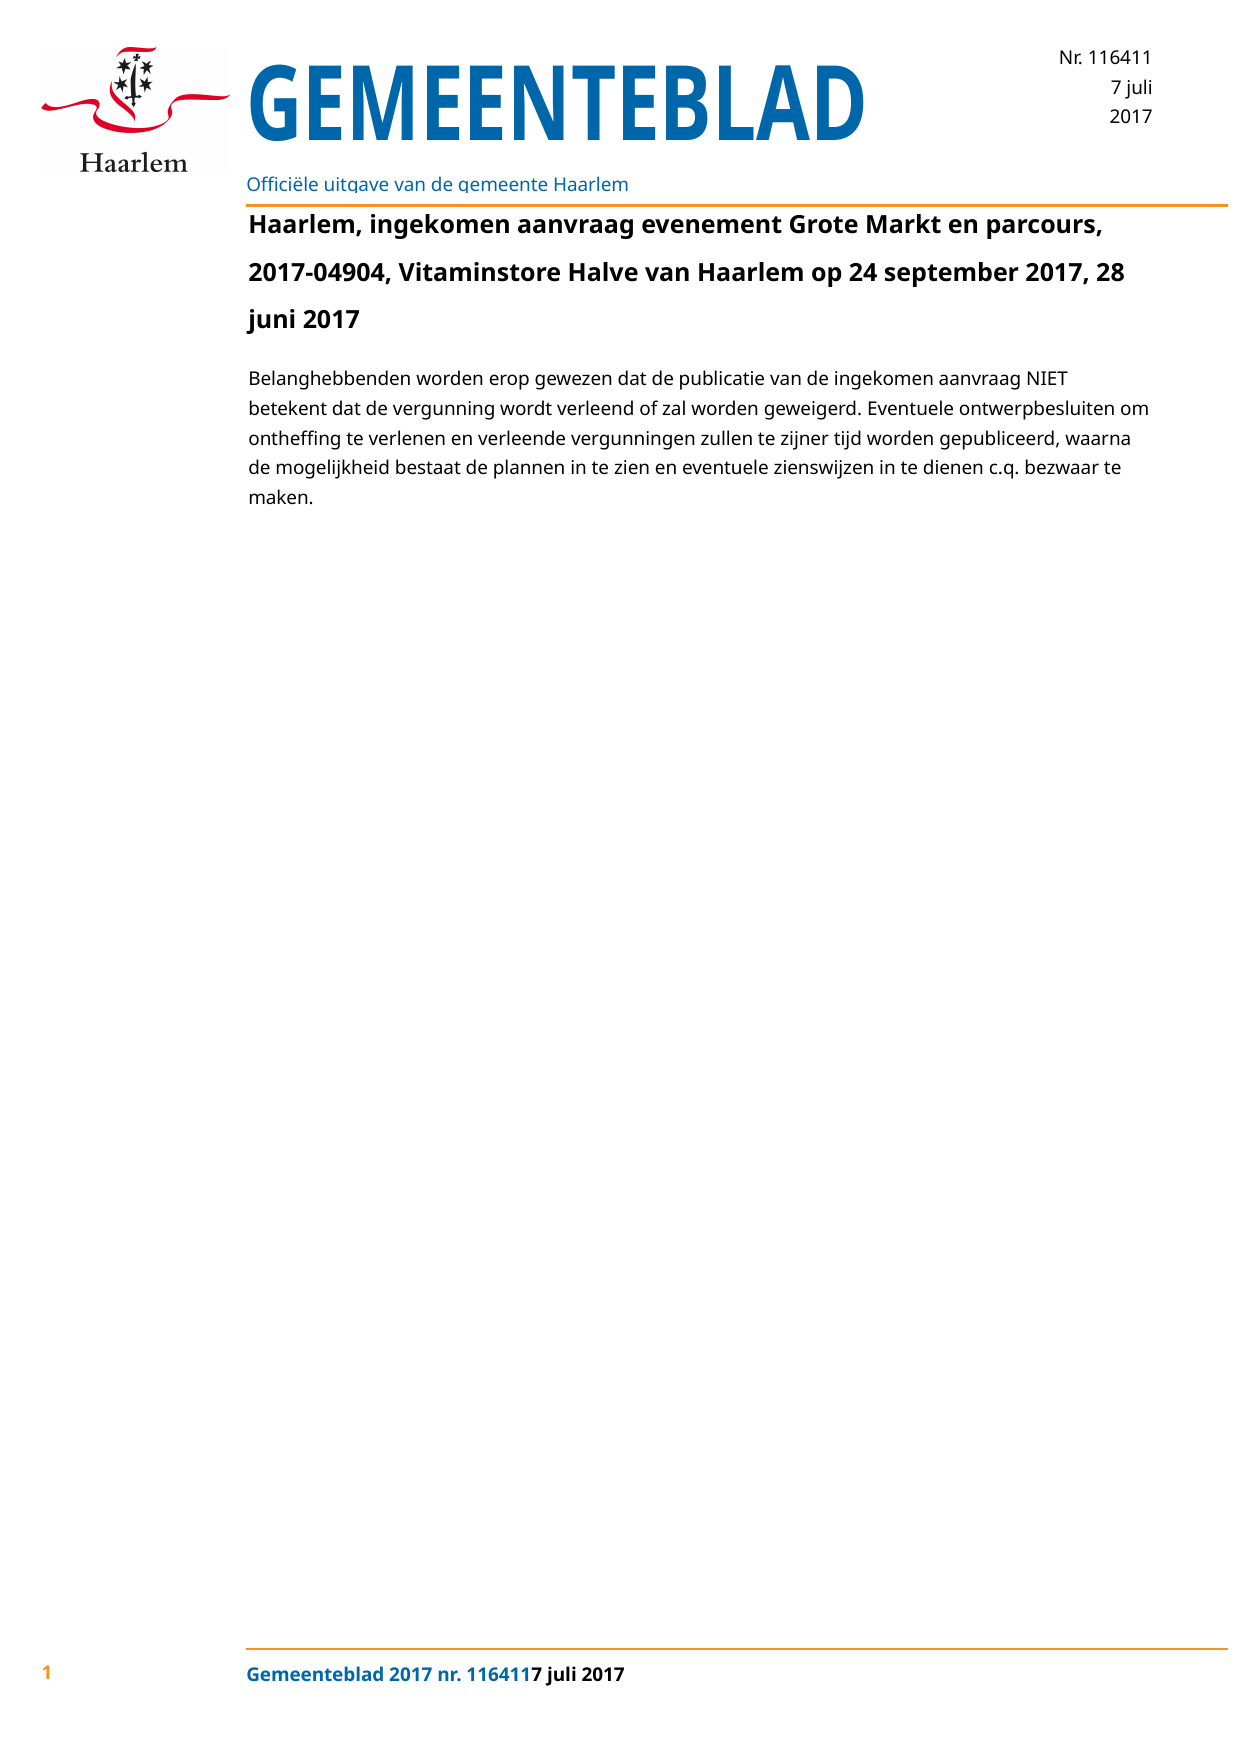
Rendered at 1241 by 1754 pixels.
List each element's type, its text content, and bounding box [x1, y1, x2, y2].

text Belanghebbenden worden erop gewezen dat de publicatie van de ingekomen aanvraag NIET betekent dat de vergunning wordt verleend of zal worden geweigerd. Eventuele ontwerpbesluiten om ontheffing te verlenen en verleende vergunningen zullen te zijner tijd worden gepubliceerd, waarna de mogelijkheid bestaat de plannen in te zien en eventuele zienswijzen in te dienen c.q. bezwaar te maken. [248, 366, 1152, 509]
picture [41, 47, 231, 172]
text Haarlem, ingekomen aanvraag evenement Grote Markt en parcours, 2017-04904, Vitaminstore Halve van Haarlem op 24 september 2017, 28 juni 2017 [248, 207, 1152, 336]
